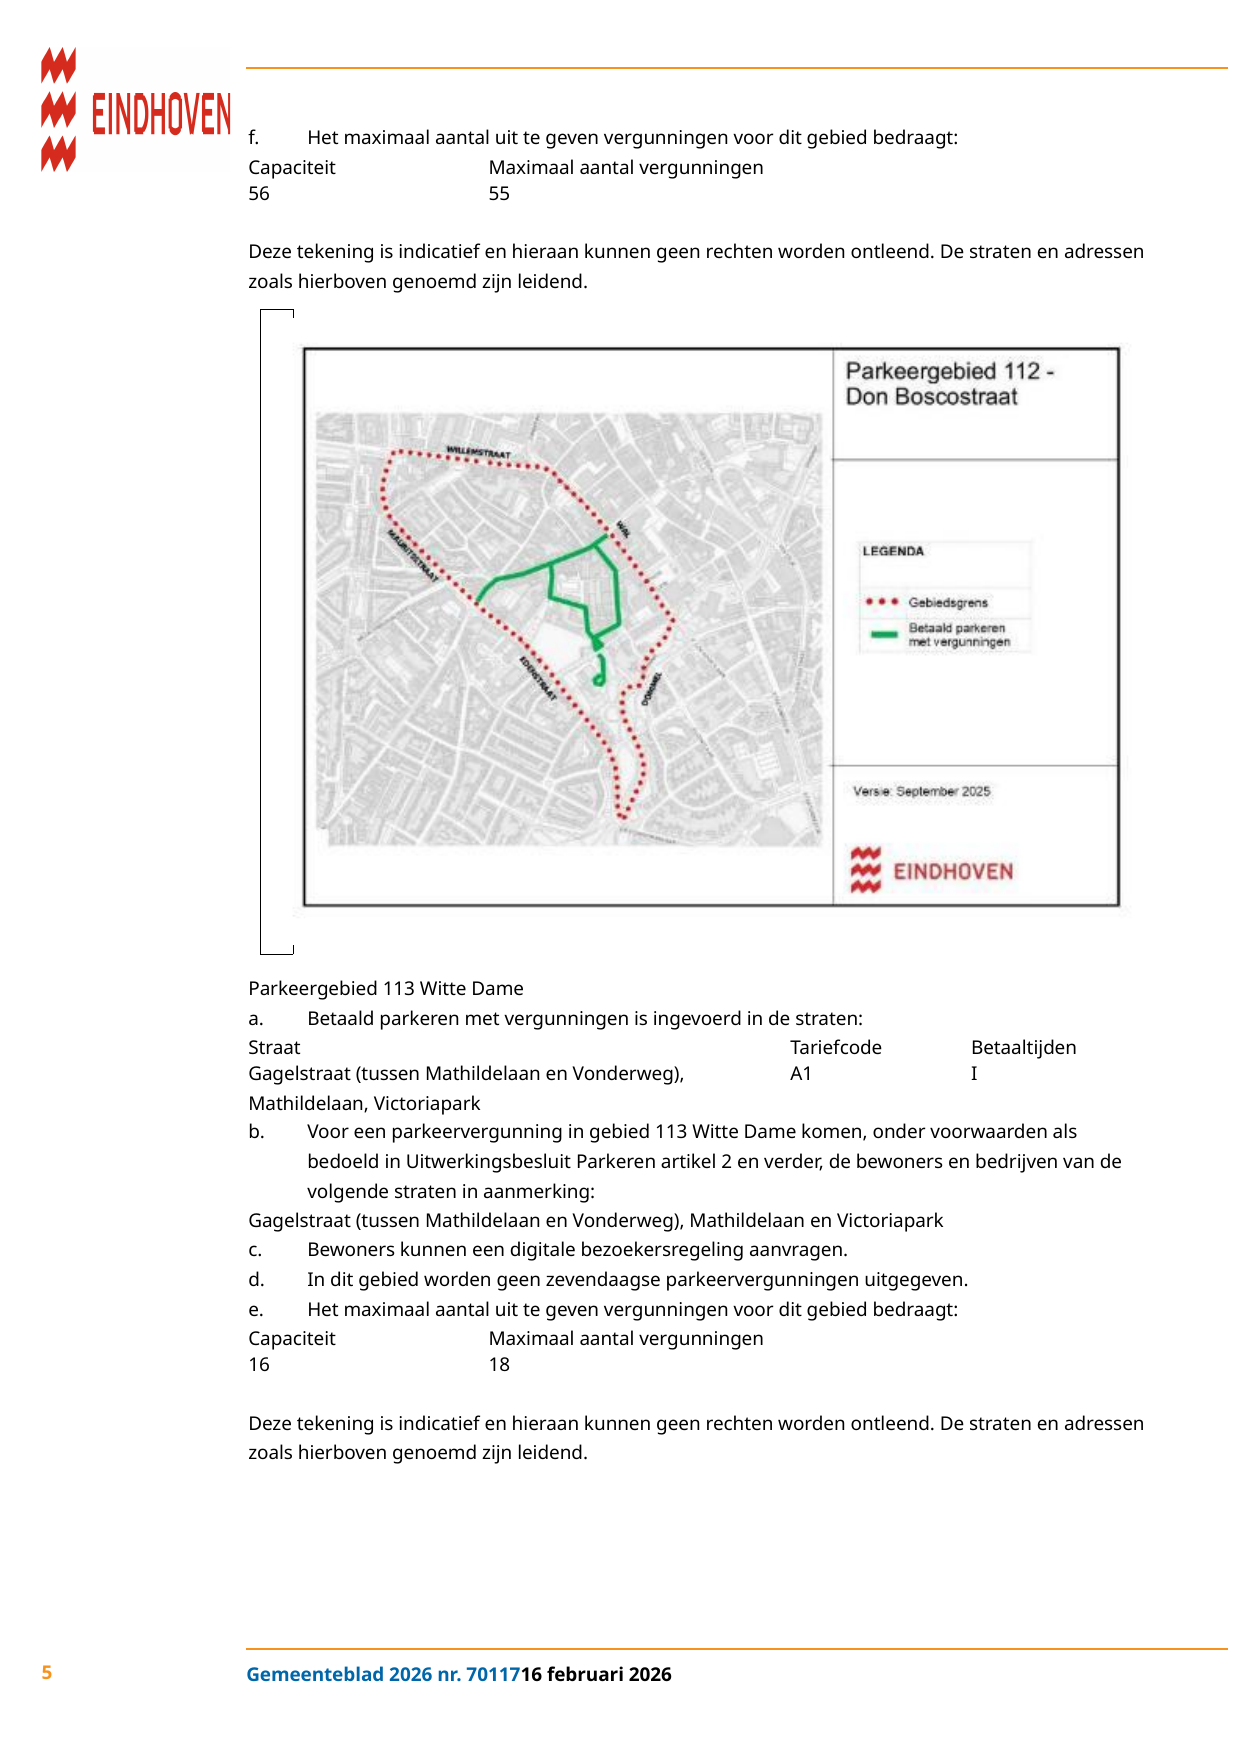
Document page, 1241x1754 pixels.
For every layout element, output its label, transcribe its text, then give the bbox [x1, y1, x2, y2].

list Voor een parkeervergunning in gebied 113 Witte Dame komen, onder voorwaarden als bedoeld in Uitwerkingsbesluit Parkeren artikel 2 en verder, de bewoners en bedrijven van de volgende straten in aanmerking: [248, 1119, 1152, 1204]
table_header Maximaal aantal vergunningen [488, 154, 1152, 180]
table_header Maximaal aantal vergunningen [488, 1325, 1152, 1351]
table_cell 16 [248, 1351, 488, 1377]
table_header Tariefcode [790, 1035, 971, 1060]
text Parkeergebied 113 Witte Dame [248, 975, 1152, 1001]
list Bewoners kunnen een digitale bezoekersregeling aanvragen. [248, 1237, 1152, 1262]
text Deze tekening is indicatief en hieraan kunnen geen rechten worden ontleend. De straten en adressen zoals hierboven genoemd zijn leidend. [248, 1410, 1152, 1465]
table_header Gagelstraat (tussen Mathildelaan en Vonderweg), Mathildelaan en Victoriapark [248, 1208, 1152, 1233]
text Deze tekening is indicatief en hieraan kunnen geen rechten worden ontleend. De straten en adressen zoals hierboven genoemd zijn leidend. [248, 238, 1152, 294]
table_cell 18 [488, 1351, 1152, 1377]
table_cell 56 [248, 180, 488, 206]
table_header Capaciteit [248, 1325, 488, 1351]
picture [41, 47, 231, 172]
table_header Capaciteit [248, 154, 488, 180]
table_header Betaaltijden [971, 1035, 1152, 1060]
list Het maximaal aantal uit te geven vergunningen voor dit gebied bedraagt: [248, 124, 1152, 150]
list Betaald parkeren met vergunningen is ingevoerd in de straten: [248, 1005, 1152, 1031]
table_cell Gagelstraat (tussen Mathildelaan en Vonderweg), Mathildelaan, Victoriapark [248, 1060, 790, 1116]
table_cell A1 [790, 1060, 971, 1116]
list In dit gebied worden geen zevendaagse parkeervergunningen uitgegeven. [248, 1266, 1152, 1292]
table_cell I [971, 1060, 1152, 1116]
table_header Straat [248, 1035, 790, 1060]
picture [268, 318, 1155, 945]
table_cell 55 [488, 180, 1152, 206]
list Het maximaal aantal uit te geven vergunningen voor dit gebied bedraagt: [248, 1296, 1152, 1321]
